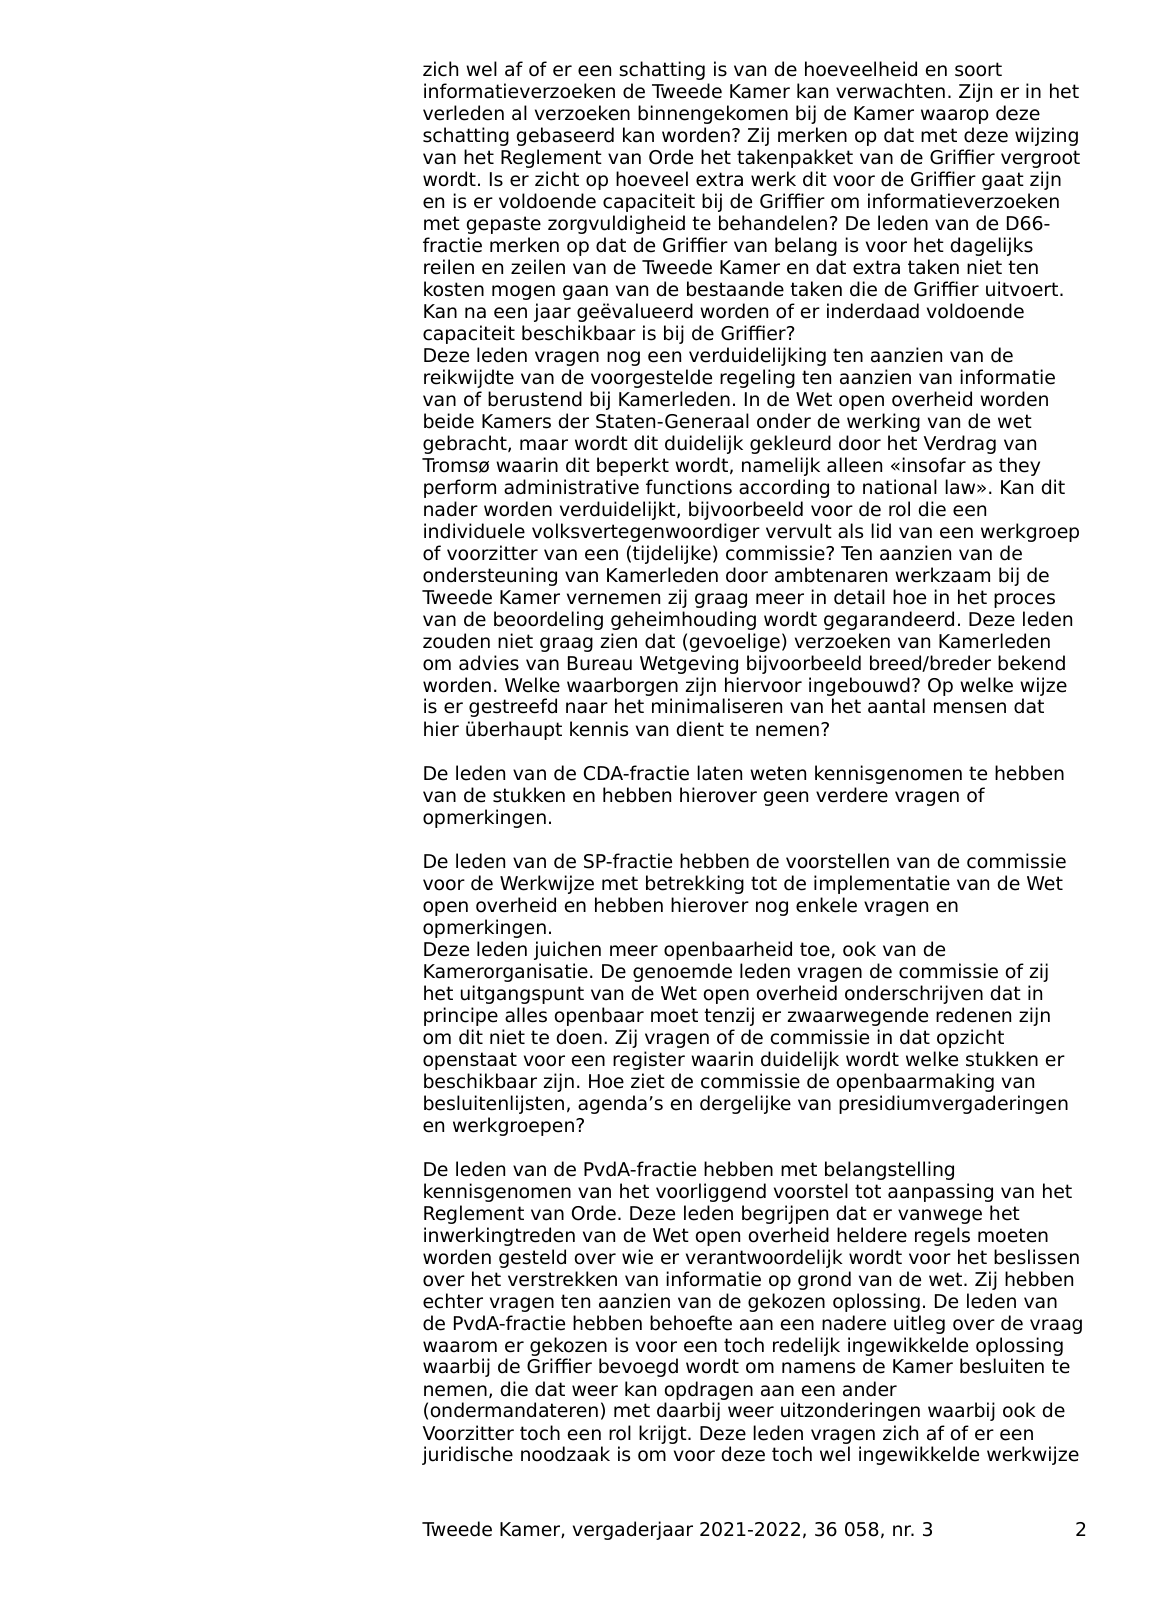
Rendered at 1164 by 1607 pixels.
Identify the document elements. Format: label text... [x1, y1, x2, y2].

text Deze leden juichen meer openbaarheid toe, ook van de Kamerorganisatie. De genoemde leden vragen de commissie of zij het uitgangspunt van de Wet open overheid onderschrijven dat in principe alles openbaar moet tenzij er zwaarwegende redenen zijn om dit niet te doen. Zij vragen of de commissie in dat opzicht openstaat voor een register waarin duidelijk wordt welke stukken er beschikbaar zijn. Hoe ziet de commissie de openbaarmaking van besluitenlijsten, agenda’s en dergelijke van presidiumvergaderingen en werkgroepen? [422, 939, 1087, 1136]
text Deze leden vragen nog een verduidelijking ten aanzien van de reikwijdte van de voorgestelde regeling ten aanzien van informatie van of berustend bij Kamerleden. In de Wet open overheid worden beide Kamers der Staten-Generaal onder de werking van de wet gebracht, maar wordt dit duidelijk gekleurd door het Verdrag van Tromsø waarin dit beperkt wordt, namelijk alleen «insofar as they perform administrative functions according to national law». Kan dit nader worden verduidelijkt, bijvoorbeeld voor de rol die een individuele volksvertegenwoordiger vervult als lid van een werkgroep of voorzitter van een (tijdelijke) commissie? Ten aanzien van de ondersteuning van Kamerleden door ambtenaren werkzaam bij de Tweede Kamer vernemen zij graag meer in detail hoe in het proces van de beoordeling geheimhouding wordt gegarandeerd. Deze leden zouden niet graag zien dat (gevoelige) verzoeken van Kamerleden om advies van Bureau Wetgeving bijvoorbeeld breed/breder bekend worden. Welke waarborgen zijn hiervoor ingebouwd? Op welke wijze is er gestreefd naar het minimaliseren van het aantal mensen dat hier überhaupt kennis van dient te nemen? [422, 345, 1087, 740]
text De leden van de SP-fractie hebben de voorstellen van de commissie voor de Werkwijze met betrekking tot de implementatie van de Wet open overheid en hebben hierover nog enkele vragen en opmerkingen. [422, 851, 1087, 939]
text De leden van de CDA-fractie laten weten kennisgenomen te hebben van de stukken en hebben hierover geen verdere vragen of opmerkingen. [422, 763, 1087, 828]
text De leden van de PvdA-fractie hebben met belangstelling kennisgenomen van het voorliggend voorstel tot aanpassing van het Reglement van Orde. Deze leden begrijpen dat er vanwege het inwerkingtreden van de Wet open overheid heldere regels moeten worden gesteld over wie er verantwoordelijk wordt voor het beslissen over het verstrekken van informatie op grond van de wet. Zij hebben echter vragen ten aanzien van de gekozen oplossing. De leden van de PvdA-fractie hebben behoefte aan een nadere uitleg over de vraag waarom er gekozen is voor een toch redelijk ingewikkelde oplossing waarbij de Griffier bevoegd wordt om namens de Kamer besluiten te nemen, die dat weer kan opdragen aan een ander (ondermandateren) met daarbij weer uitzonderingen waarbij ook de Voorzitter toch een rol krijgt. Deze leden vragen zich af of er een juridische noodzaak is om voor deze toch wel ingewikkelde werkwijze [422, 1159, 1087, 1466]
text zich wel af of er een schatting is van de hoeveelheid en soort informatieverzoeken de Tweede Kamer kan verwachten. Zijn er in het verleden al verzoeken binnengekomen bij de Kamer waarop deze schatting gebaseerd kan worden? Zij merken op dat met deze wijzing van het Reglement van Orde het takenpakket van de Griffier vergroot wordt. Is er zicht op hoeveel extra werk dit voor de Griffier gaat zijn en is er voldoende capaciteit bij de Griffier om informatieverzoeken met gepaste zorgvuldigheid te behandelen? De leden van de D66-fractie merken op dat de Griffier van belang is voor het dagelijks reilen en zeilen van de Tweede Kamer en dat extra taken niet ten kosten mogen gaan van de bestaande taken die de Griffier uitvoert. Kan na een jaar geëvalueerd worden of er inderdaad voldoende capaciteit beschikbaar is bij de Griffier? [422, 59, 1087, 345]
